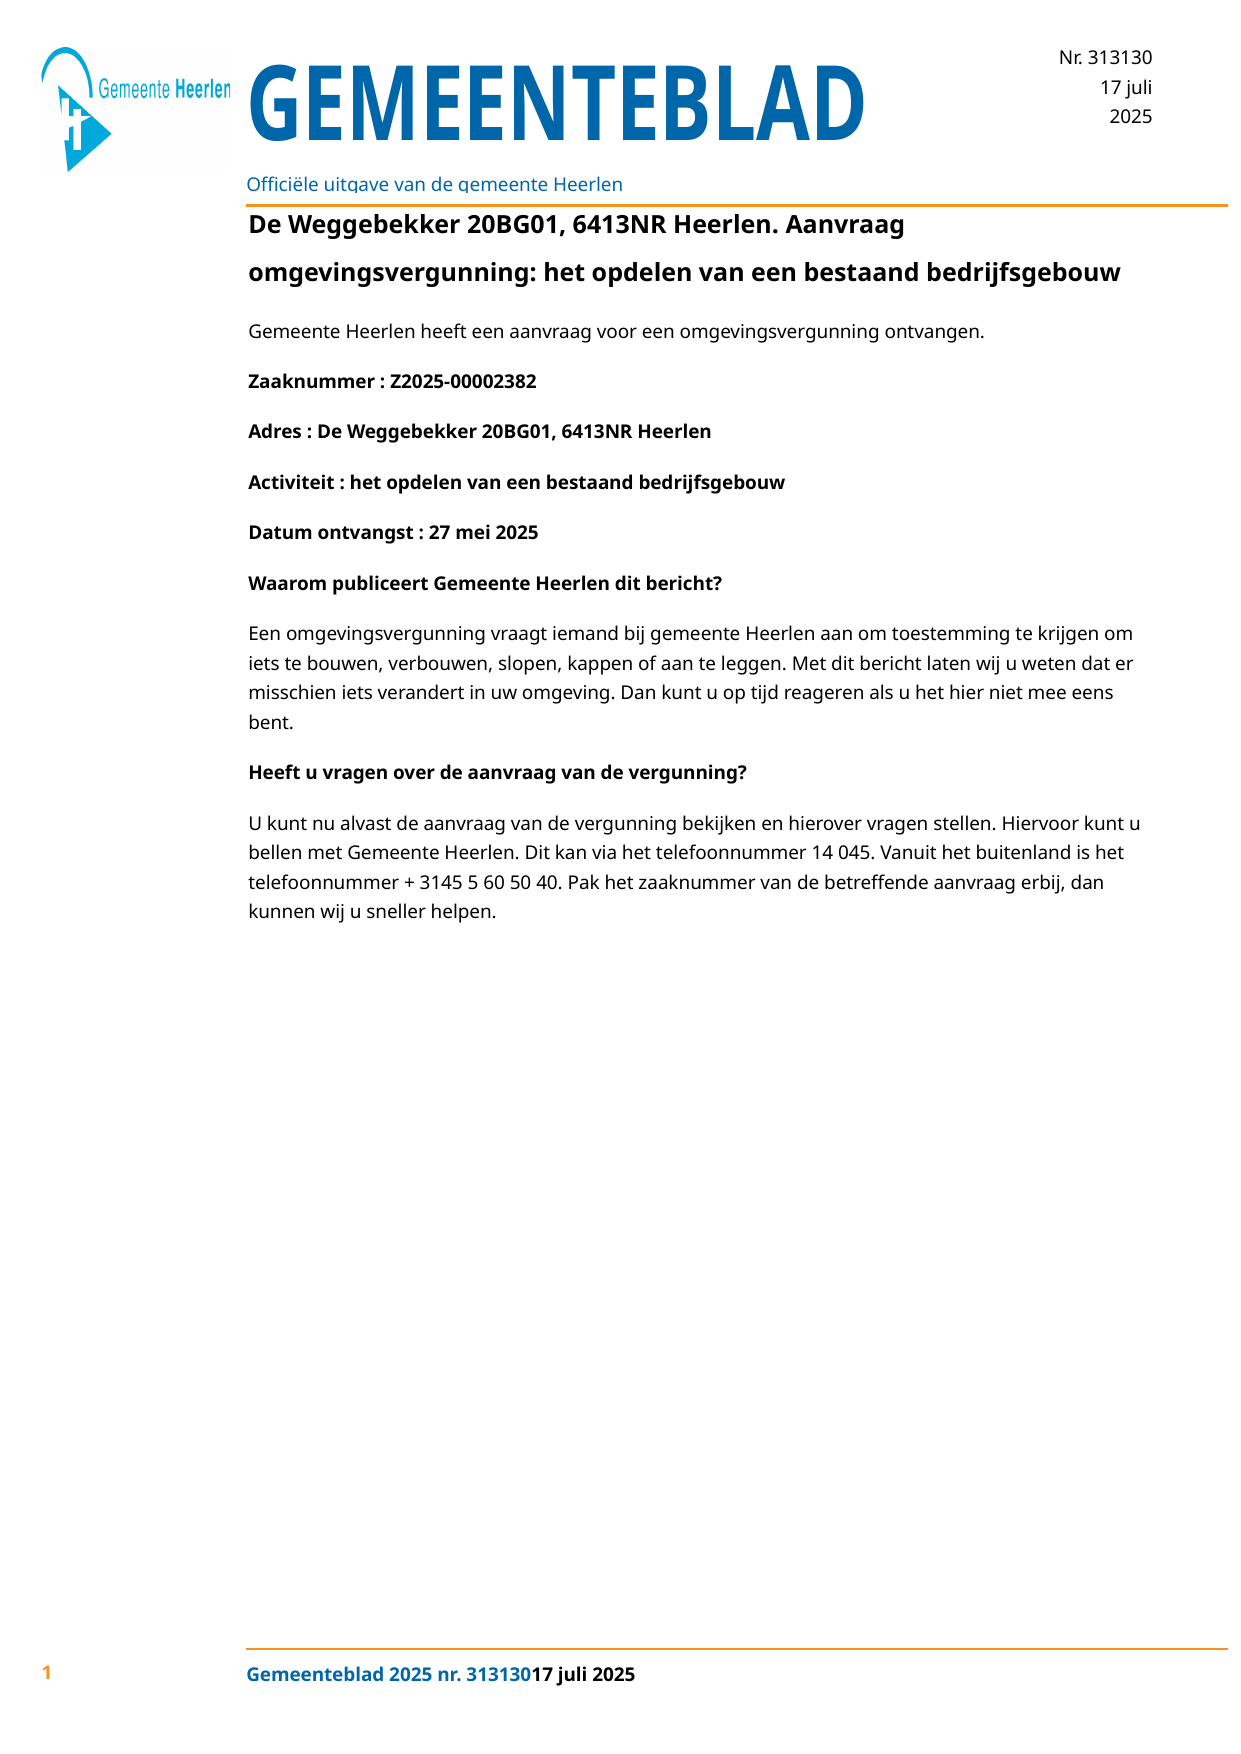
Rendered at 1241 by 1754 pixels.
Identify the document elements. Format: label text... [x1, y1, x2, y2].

picture [41, 47, 59, 70]
picture [41, 47, 231, 172]
text Adres : De Weggebekker 20BG01, 6413NR Heerlen [248, 419, 1152, 444]
text De Weggebekker 20BG01, 6413NR Heerlen. Aanvraag omgevingsvergunning: het opdelen van een bestaand bedrijfsgebouw [248, 207, 1152, 288]
text Zaaknummer : Z2025-00002382 [248, 368, 1152, 394]
text Gemeente Heerlen heeft een aanvraag voor een omgevingsvergunning ontvangen. [248, 318, 1152, 344]
text Activiteit : het opdelen van een bestaand bedrijfsgebouw [248, 469, 1152, 495]
text Heeft u vragen over de aanvraag van de vergunning? [248, 759, 1152, 785]
text Datum ontvangst : 27 mei 2025 [248, 519, 1152, 545]
text U kunt nu alvast de aanvraag van de vergunning bekijken en hierover vragen stellen. Hiervoor kunt u bellen met Gemeente Heerlen. Dit kan via het telefoonnummer 14 045. Vanuit het buitenland is het telefoonnummer + 3145 5 60 50 40. Pak het zaaknummer van de betreffende aanvraag erbij, dan kunnen wij u sneller helpen. [248, 810, 1152, 924]
text Waarom publiceert Gemeente Heerlen dit bericht? [248, 570, 1152, 596]
text Een omgevingsvergunning vraagt iemand bij gemeente Heerlen aan om toestemming te krijgen om iets te bouwen, verbouwen, slopen, kappen of aan te leggen. Met dit bericht laten wij u weten dat er misschien iets verandert in uw omgeving. Dan kunt u op tijd reageren als u het hier niet mee eens bent. [248, 620, 1152, 735]
